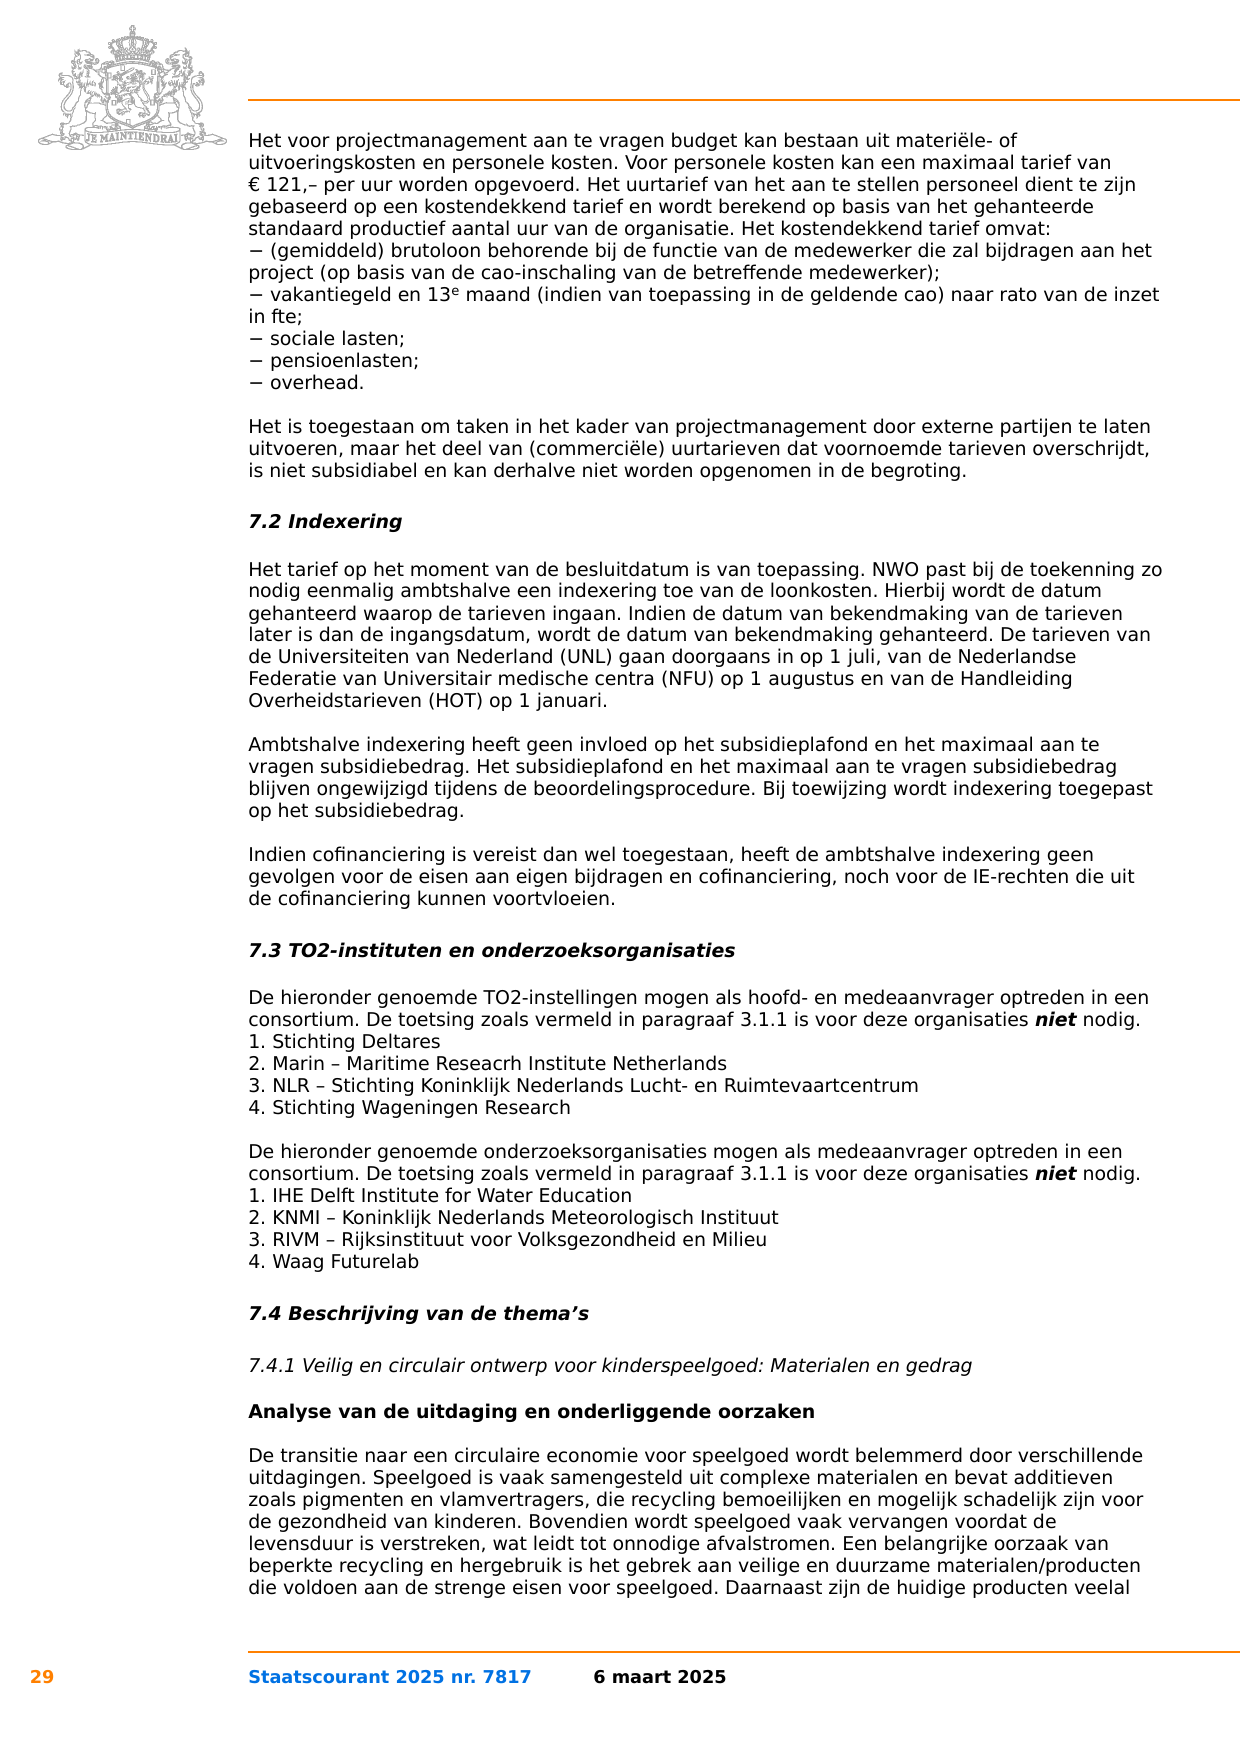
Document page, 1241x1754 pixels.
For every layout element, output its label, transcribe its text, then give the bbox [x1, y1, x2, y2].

text 2. Marin – Maritime Reseacrh Institute Netherlands [248, 1053, 1163, 1075]
text De hieronder genoemde onderzoeksorganisaties mogen als medeaanvrager optreden in een consortium. De toetsing zoals vermeld in paragraaf 3.1.1 is voor deze organisaties niet nodig. [248, 1141, 1163, 1184]
text 2. KNMI – Koninklijk Nederlands Meteorologisch Instituut [248, 1207, 1163, 1228]
text De transitie naar een circulaire economie voor speelgoed wordt belemmerd door verschillende uitdagingen. Speelgoed is vaak samengesteld uit complexe materialen en bevat additieven zoals pigmenten en vlamvertragers, die recycling bemoeilijken en mogelijk schadelijk zijn voor de gezondheid van kinderen. Bovendien wordt speelgoed vaak vervangen voordat de levensduur is verstreken, wat leidt tot onnodige afvalstromen. Een belangrijke oorzaak van beperkte recycling en hergebruik is het gebrek aan veilige en duurzame materialen/producten die voldoen aan de strenge eisen voor speelgoed. Daarnaast zijn de huidige producten veelal [248, 1445, 1163, 1599]
subtitle 7.4.1 Veilig en circulair ontwerp voor kinderspeelgoed: Materialen en gedrag [248, 1354, 1163, 1376]
text 1. IHE Delft Institute for Water Education [248, 1184, 1163, 1207]
text 3. RIVM – Rijksinstituut voor Volksgezondheid en Milieu [248, 1228, 1163, 1251]
text 4. Stichting Wageningen Research [248, 1097, 1163, 1119]
text − vakantiegeld en 13e maand (indien van toepassing in de geldende cao) naar rato van de inzet in fte; [248, 284, 1163, 328]
text De hieronder genoemde TO2-instellingen mogen als hoofd- en medeaanvrager optreden in een consortium. De toetsing zoals vermeld in paragraaf 3.1.1 is voor deze organisaties niet nodig. [248, 987, 1163, 1031]
text 3. NLR – Stichting Koninklijk Nederlands Lucht- en Ruimtevaartcentrum [248, 1075, 1163, 1097]
text Het is toegestaan om taken in het kader van projectmanagement door externe partijen te laten uitvoeren, maar het deel van (commerciële) uurtarieven dat voornoemde tarieven overschrijdt, is niet subsidiabel en kan derhalve niet worden opgenomen in de begroting. [248, 416, 1163, 481]
text − sociale lasten; [248, 328, 1163, 350]
text Het voor projectmanagement aan te vragen budget kan bestaan uit materiële- of uitvoeringskosten en personele kosten. Voor personele kosten kan een maximaal tarief van € 121,– per uur worden opgevoerd. Het uurtarief van het aan te stellen personeel dient te zijn gebaseerd op een kostendekkend tarief en wordt berekend op basis van het gehanteerde standaard productief aantal uur van de organisatie. Het kostendekkend tarief omvat: [248, 130, 1163, 240]
picture [38, 25, 227, 150]
text Het tarief op het moment van de besluitdatum is van toepassing. NWO past bij de toekenning zo nodig eenmalig ambtshalve een indexering toe van de loonkosten. Hierbij wordt de datum gehanteerd waarop de tarieven ingaan. Indien de datum van bekendmaking van de tarieven later is dan de ingangsdatum, wordt de datum van bekendmaking gehanteerd. De tarieven van de Universiteiten van Nederland (UNL) gaan doorgaans in op 1 juli, van de Nederlandse Federatie van Universitair medische centra (NFU) op 1 augustus en van de Handleiding Overheidstarieven (HOT) op 1 januari. [248, 558, 1163, 712]
text − overhead. [248, 372, 1163, 394]
text 1. Stichting Deltares [248, 1031, 1163, 1053]
text − (gemiddeld) brutoloon behorende bij de functie van de medewerker die zal bijdragen aan het project (op basis van de cao-inschaling van de betreffende medewerker); [248, 240, 1163, 284]
text Indien cofinanciering is vereist dan wel toegestaan, heeft de ambtshalve indexering geen gevolgen voor de eisen aan eigen bijdragen en cofinanciering, noch voor de IE-rechten die uit de cofinanciering kunnen voortvloeien. [248, 844, 1163, 910]
text − pensioenlasten; [248, 350, 1163, 372]
subtitle 7.3 TO2-instituten en onderzoeksorganisaties [248, 940, 1163, 962]
subtitle 7.2 Indexering [248, 511, 1163, 533]
subtitle 7.4 Beschrijving van de thema’s [248, 1302, 1163, 1324]
text Ambtshalve indexering heeft geen invloed op het subsidieplafond en het maximaal aan te vragen subsidiebedrag. Het subsidieplafond en het maximaal aan te vragen subsidiebedrag blijven ongewijzigd tijdens de beoordelingsprocedure. Bij toewijzing wordt indexering toegepast op het subsidiebedrag. [248, 734, 1163, 822]
subtitle Analyse van de uitdaging en onderliggende oorzaken [248, 1401, 1163, 1423]
text 4. Waag Futurelab [248, 1251, 1163, 1272]
